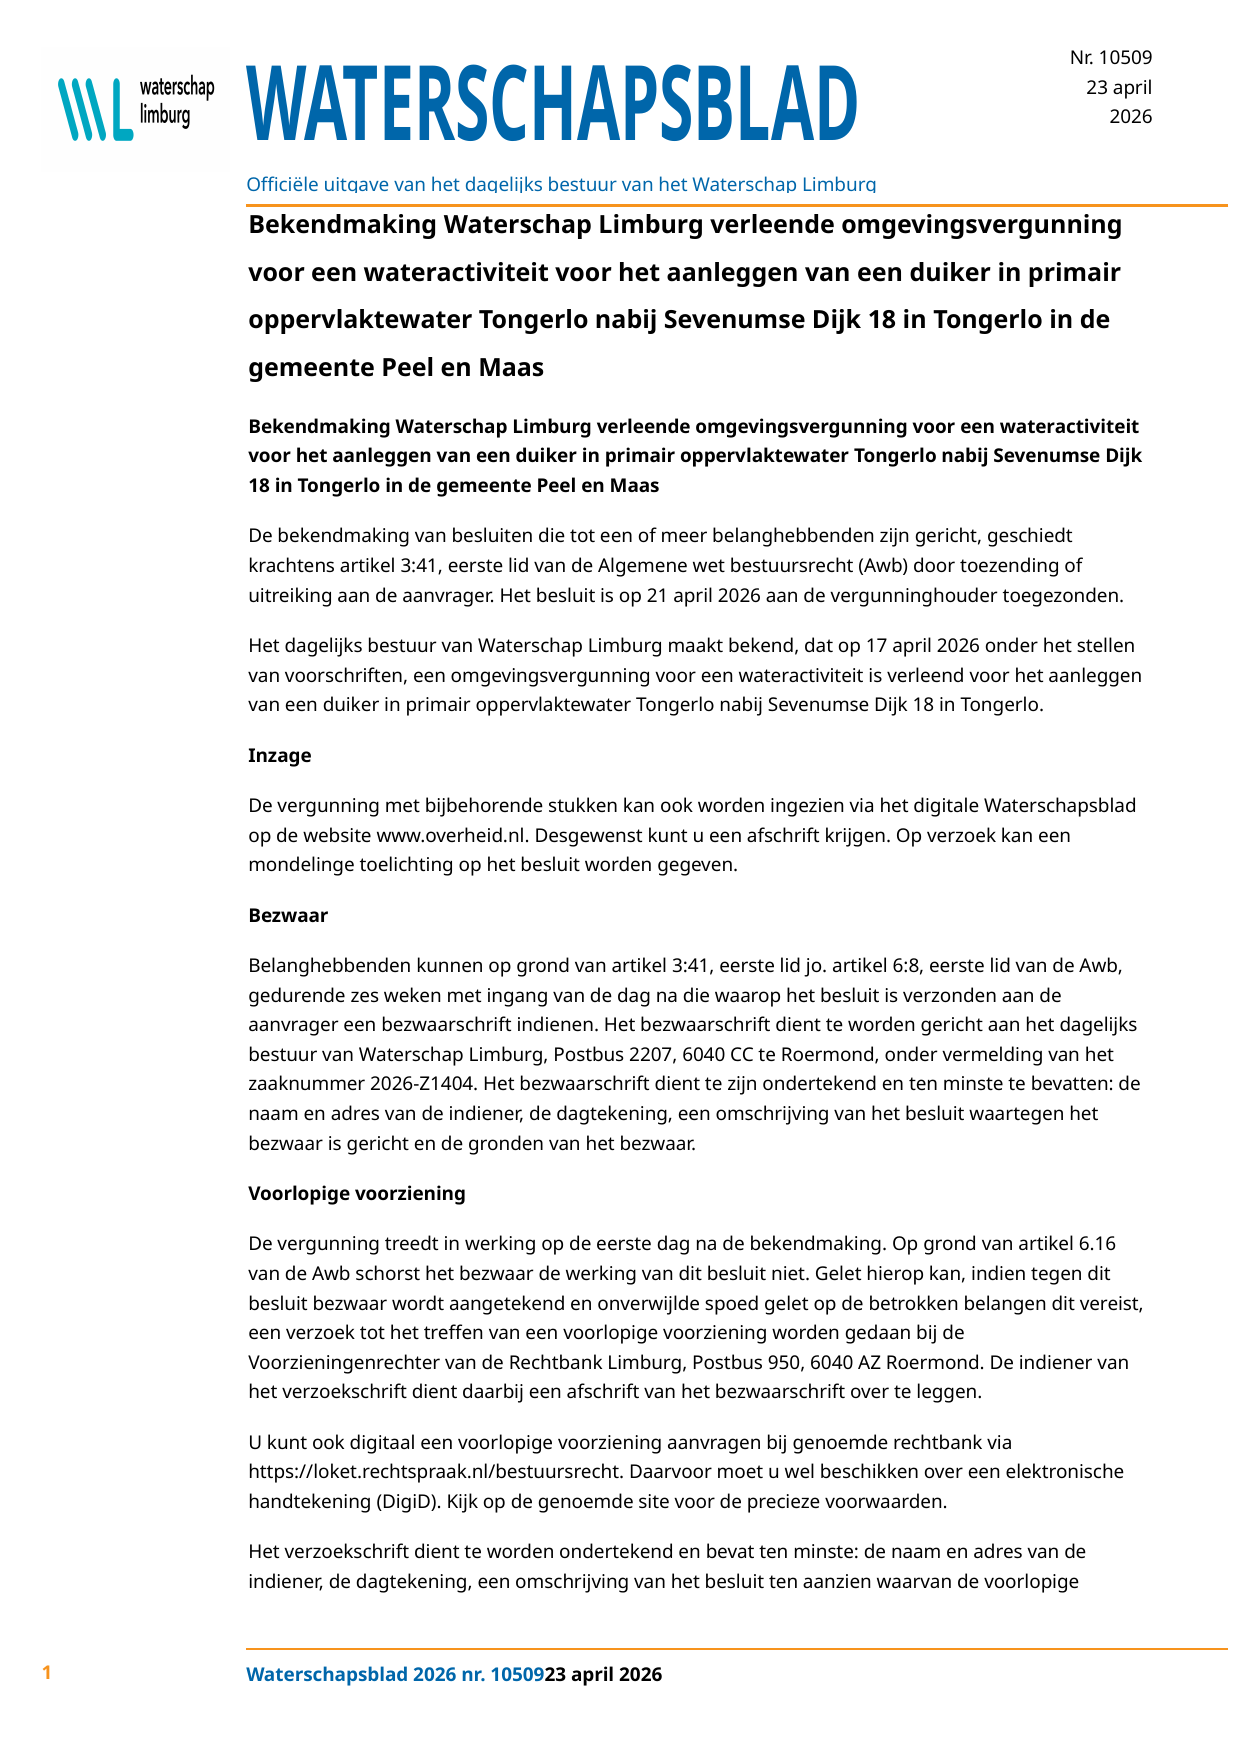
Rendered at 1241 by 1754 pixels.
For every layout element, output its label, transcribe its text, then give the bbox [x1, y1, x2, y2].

text De bekendmaking van besluiten die tot een of meer belanghebbenden zijn gericht, geschiedt krachtens artikel 3:41, eerste lid van de Algemene wet bestuursrecht (Awb) door toezending of uitreiking aan de aanvrager. Het besluit is op 21 april 2026 aan de vergunninghouder toegezonden. [248, 523, 1152, 608]
text Bekendmaking Waterschap Limburg verleende omgevingsvergunning voor een wateractiviteit voor het aanleggen van een duiker in primair oppervlaktewater Tongerlo nabij Sevenumse Dijk 18 in Tongerlo in de gemeente Peel en Maas [248, 413, 1152, 498]
text Belanghebbenden kunnen op grond van artikel 3:41, eerste lid jo. artikel 6:8, eerste lid van de Awb, gedurende zes weken met ingang van de dag na die waarop het besluit is verzonden aan de aanvrager een bezwaarschrift indienen. Het bezwaarschrift dient te worden gericht aan het dagelijks bestuur van Waterschap Limburg, Postbus 2207, 6040 CC te Roermond, onder vermelding van het zaaknummer 2026-Z1404. Het bezwaarschrift dient te zijn ondertekend en ten minste te bevatten: de naam en adres van de indiener, de dagtekening, een omschrijving van het besluit waartegen het bezwaar is gericht en de gronden van het bezwaar. [248, 952, 1152, 1156]
text Bezwaar [248, 902, 1152, 928]
text De vergunning met bijbehorende stukken kan ook worden ingezien via het digitale Waterschapsblad op de website www.overheid.nl. Desgewenst kunt u een afschrift krijgen. Op verzoek kan een mondelinge toelichting op het besluit worden gegeven. [248, 792, 1152, 877]
text Het verzoekschrift dient te worden ondertekend en bevat ten minste: de naam en adres van de indiener, de dagtekening, een omschrijving van het besluit ten aanzien waarvan de voorlopige [248, 1538, 1152, 1594]
text De vergunning treedt in werking op de eerste dag na de bekendmaking. Op grond van artikel 6.16 van de Awb schorst het bezwaar de werking van dit besluit niet. Gelet hierop kan, indien tegen dit besluit bezwaar wordt aangetekend en onverwijlde spoed gelet op de betrokken belangen dit vereist, een verzoek tot het treffen van een voorlopige voorziening worden gedaan bij de Voorzieningenrechter van de Rechtbank Limburg, Postbus 950, 6040 AZ Roermond. De indiener van het verzoekschrift dient daarbij een afschrift van het bezwaarschrift over te leggen. [248, 1231, 1152, 1404]
picture [41, 47, 231, 172]
text Inzage [248, 742, 1152, 768]
text Bekendmaking Waterschap Limburg verleende omgevingsvergunning voor een wateractiviteit voor het aanleggen van een duiker in primair oppervlaktewater Tongerlo nabij Sevenumse Dijk 18 in Tongerlo in de gemeente Peel en Maas [248, 207, 1152, 384]
text Voorlopige voorziening [248, 1180, 1152, 1206]
text U kunt ook digitaal een voorlopige voorziening aanvragen bij genoemde rechtbank via https://loket.rechtspraak.nl/bestuursrecht. Daarvoor moet u wel beschikken over een elektronische handtekening (DigiD). Kijk op de genoemde site voor de precieze voorwaarden. [248, 1429, 1152, 1514]
text Het dagelijks bestuur van Waterschap Limburg maakt bekend, dat op 17 april 2026 onder het stellen van voorschriften, een omgevingsvergunning voor een wateractiviteit is verleend voor het aanleggen van een duiker in primair oppervlaktewater Tongerlo nabij Sevenumse Dijk 18 in Tongerlo. [248, 632, 1152, 717]
